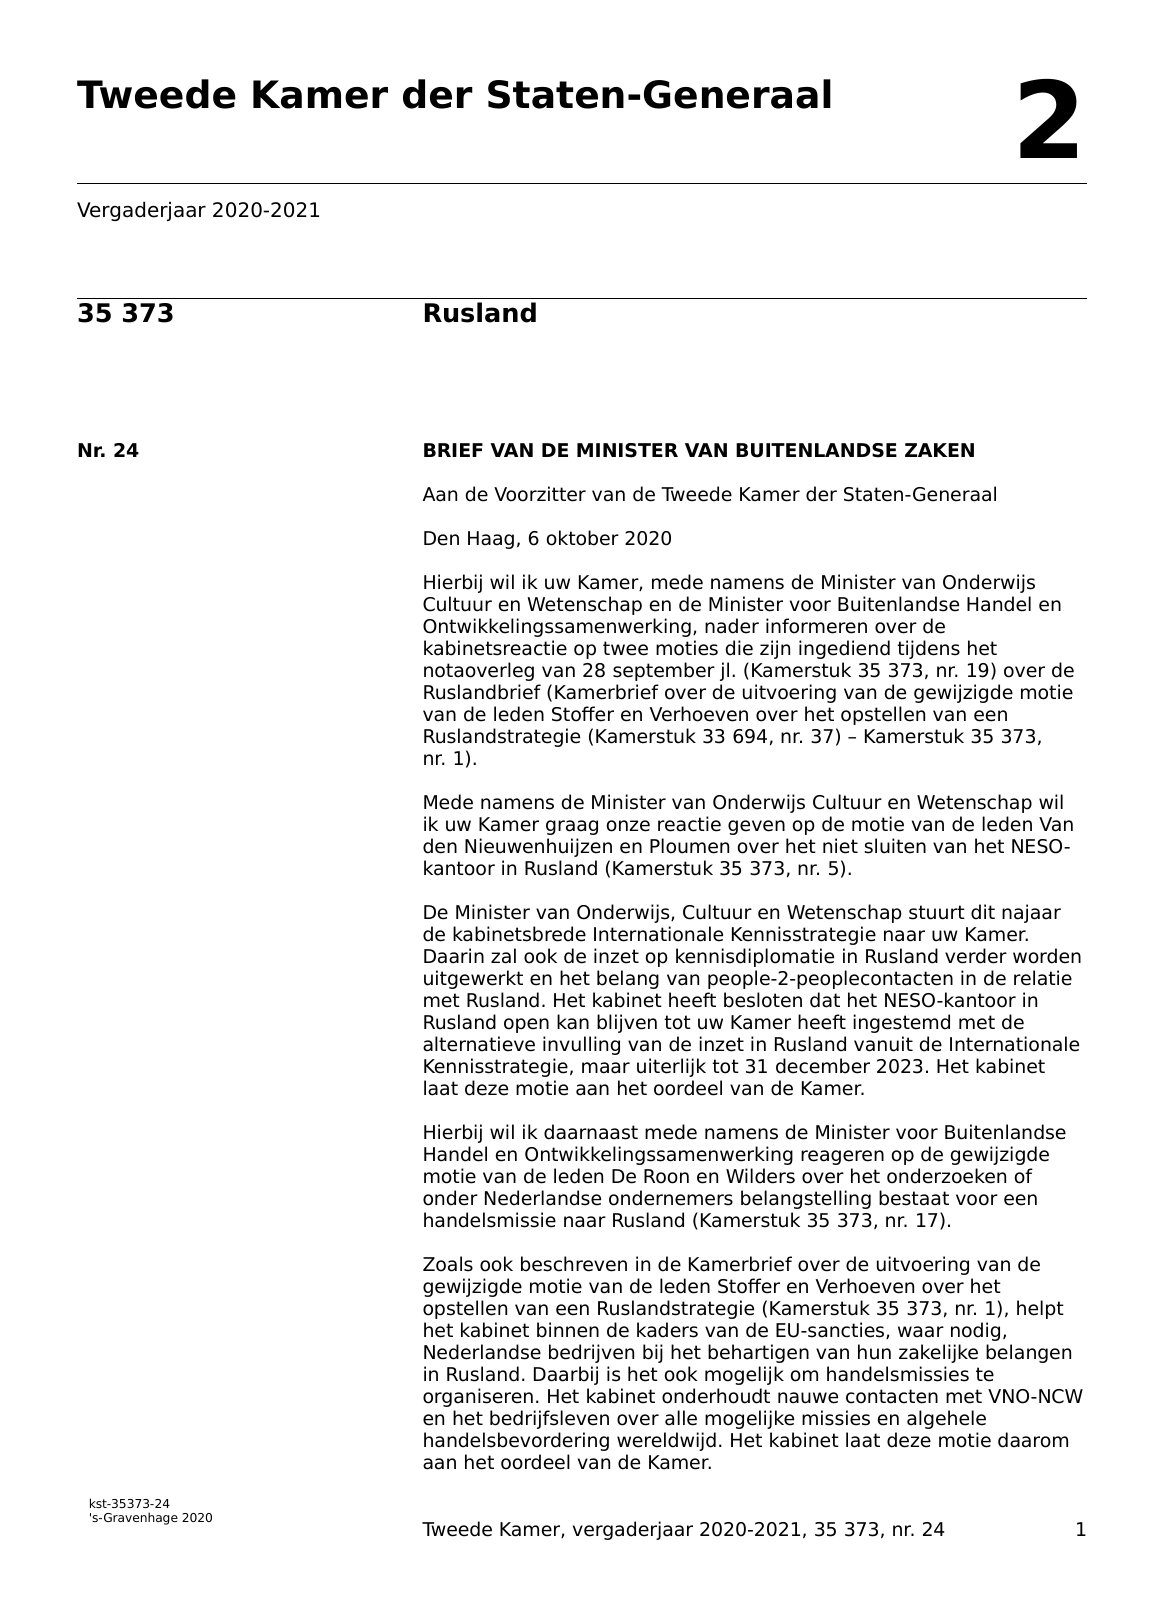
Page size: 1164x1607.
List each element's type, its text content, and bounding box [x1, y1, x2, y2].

table_cell Vergaderjaar 2020-2021 [77, 184, 1087, 298]
text 's-Gravenhage 2020 [88, 1511, 323, 1525]
text Den Haag, 6 oktober 2020 [422, 528, 1087, 550]
subtitle 35 373 Rusland [77, 299, 1087, 329]
text kst-35373-24 [88, 1497, 323, 1511]
text Zoals ook beschreven in de Kamerbrief over de uitvoering van de gewijzigde motie van de leden Stoffer en Verhoeven over het opstellen van een Ruslandstrategie (Kamerstuk 35 373, nr. 1), helpt het kabinet binnen de kaders van de EU-sancties, waar nodig, Nederlandse bedrijven bij het behartigen van hun zakelijke belangen in Rusland. Daarbij is het ook mogelijk om handelsmissies te organiseren. Het kabinet onderhoudt nauwe contacten met VNO-NCW en het bedrijfsleven over alle mogelijke missies en algehele handelsbevordering wereldwijd. Het kabinet laat deze motie daarom aan het oordeel van de Kamer. [422, 1254, 1087, 1474]
text Mede namens de Minister van Onderwijs Cultuur en Wetenschap wil ik uw Kamer graag onze reactie geven op de motie van de leden Van den Nieuwenhuijzen en Ploumen over het niet sluiten van het NESO-kantoor in Rusland (Kamerstuk 35 373, nr. 5). [422, 792, 1087, 880]
text Aan de Voorzitter van de Tweede Kamer der Staten-Generaal [422, 484, 1087, 506]
text Hierbij wil ik uw Kamer, mede namens de Minister van Onderwijs Cultuur en Wetenschap en de Minister voor Buitenlandse Handel en Ontwikkelingssamenwerking, nader informeren over de kabinetsreactie op twee moties die zijn ingediend tijdens het notaoverleg van 28 september jl. (Kamerstuk 35 373, nr. 19) over de Ruslandbrief (Kamerbrief over de uitvoering van de gewijzigde motie van de leden Stoffer en Verhoeven over het opstellen van een Ruslandstrategie (Kamerstuk 33 694, nr. 37) – Kamerstuk 35 373, nr. 1). [422, 572, 1087, 770]
table_header 2 [886, 59, 1087, 183]
text Hierbij wil ik daarnaast mede namens de Minister voor Buitenlandse Handel en Ontwikkelingssamenwerking reageren op de gewijzigde motie van de leden De Roon en Wilders over het onderzoeken of onder Nederlandse ondernemers belangstelling bestaat voor een handelsmissie naar Rusland (Kamerstuk 35 373, nr. 17). [422, 1122, 1087, 1232]
text De Minister van Onderwijs, Cultuur en Wetenschap stuurt dit najaar de kabinetsbrede Internationale Kennisstrategie naar uw Kamer. Daarin zal ook de inzet op kennisdiplomatie in Rusland verder worden uitgewerkt en het belang van people-2-peoplecontacten in de relatie met Rusland. Het kabinet heeft besloten dat het NESO-kantoor in Rusland open kan blijven tot uw Kamer heeft ingestemd met de alternatieve invulling van de inzet in Rusland vanuit de Internationale Kennisstrategie, maar uiterlijk tot 31 december 2023. Het kabinet laat deze motie aan het oordeel van de Kamer. [422, 902, 1087, 1100]
table_header Tweede Kamer der Staten-Generaal [77, 59, 886, 183]
subtitle Nr. 24 BRIEF VAN DE MINISTER VAN BUITENLANDSE ZAKEN [77, 440, 1087, 462]
